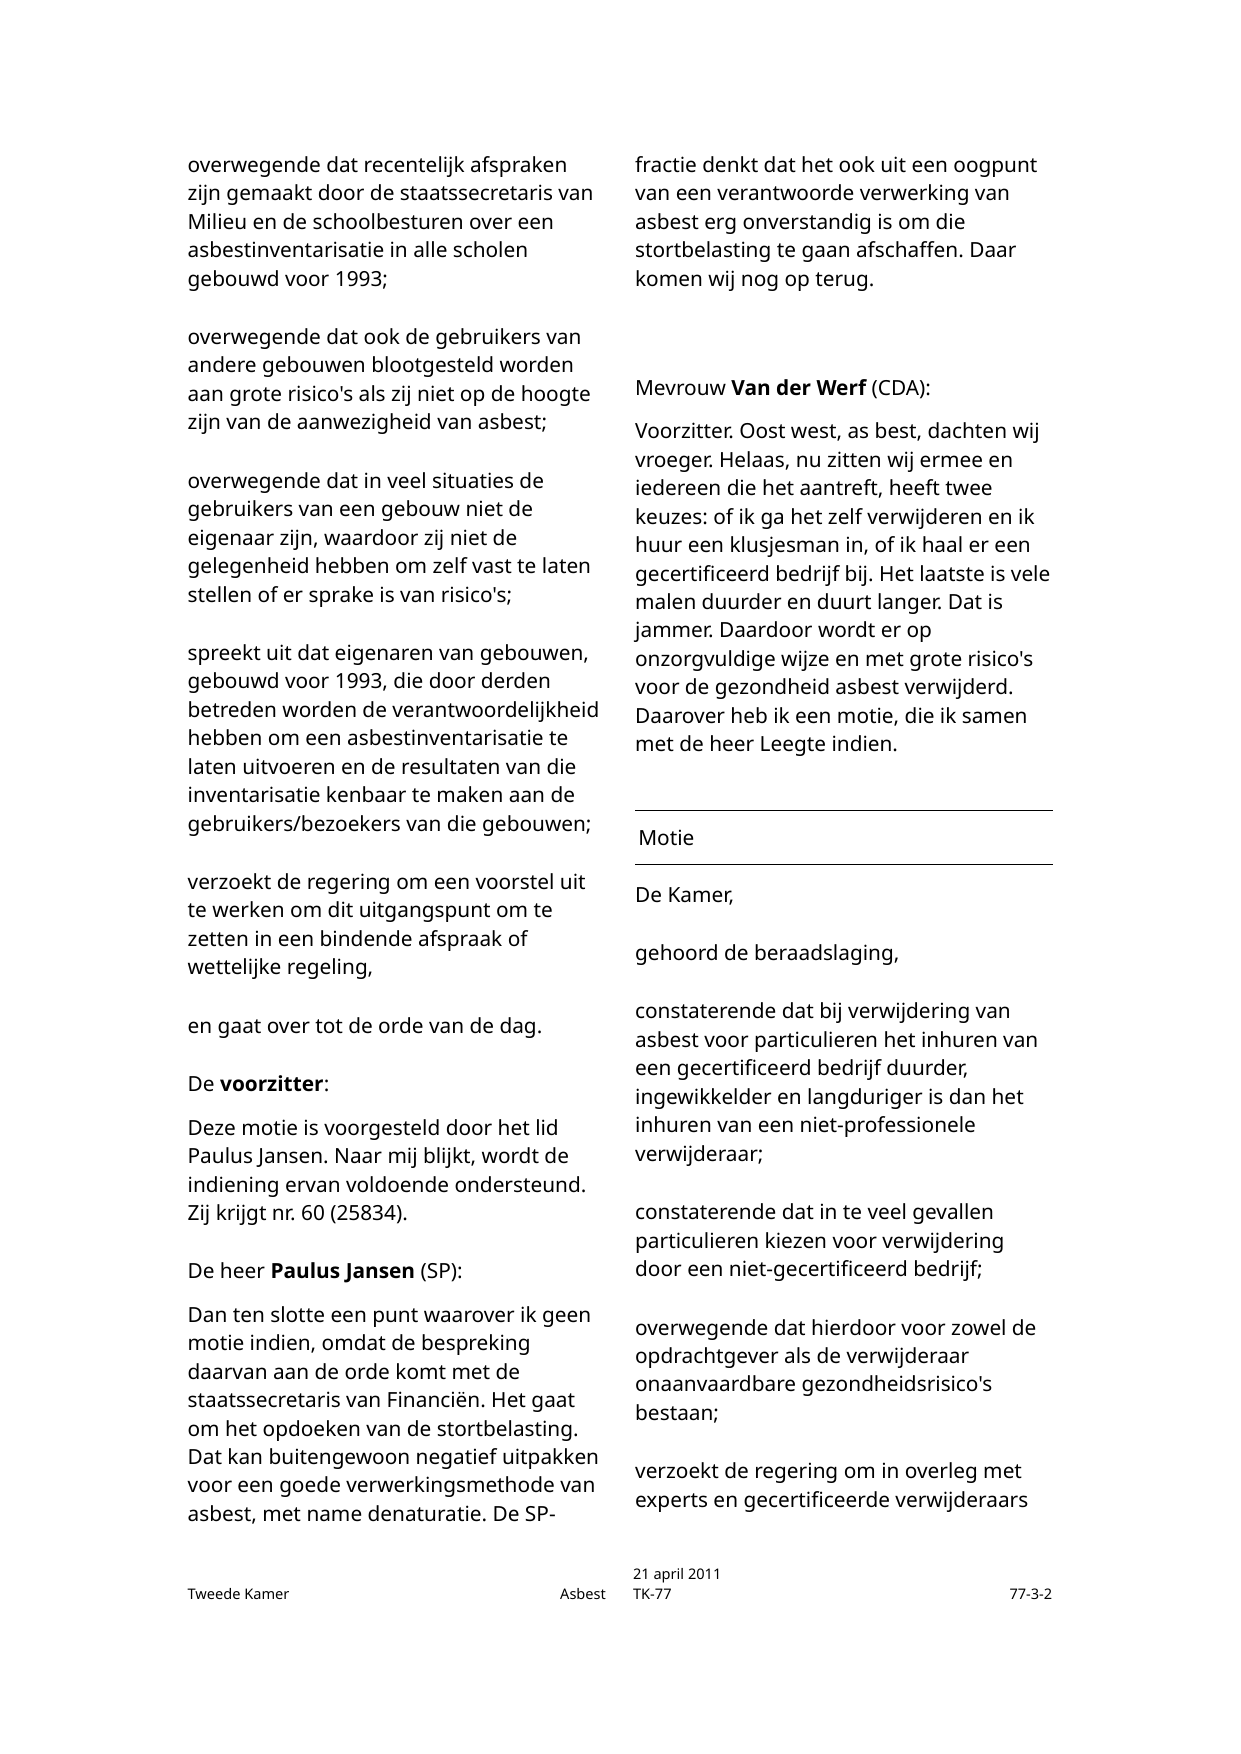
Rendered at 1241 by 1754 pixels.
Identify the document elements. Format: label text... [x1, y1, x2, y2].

text De heer Paulus Jansen (SP): [187, 1257, 605, 1285]
text Deze motie is voorgesteld door het lid Paulus Jansen. Naar mij blijkt, wordt de indiening ervan voldoende ondersteund. [187, 1113, 605, 1198]
text Dan ten slotte een punt waarover ik geen motie indien, omdat de bespreking daarvan aan de orde komt met de staatssecretaris van Financiën. Het gaat om het opdoeken van de stortbelasting. Dat kan buitengewoon negatief uitpakken voor een goede verwerkingsmethode van asbest, met name denaturatie. De SP- [187, 1300, 605, 1527]
text De Kamer, [635, 880, 1053, 908]
text  [635, 322, 1053, 351]
text overwegende dat hierdoor voor zowel de opdrachtgever als de verwijderaar onaanvaardbare gezondheidsrisico's bestaan; [635, 1313, 1053, 1426]
text overwegende dat recentelijk afspraken zijn gemaakt door de staatssecretaris van Milieu en de schoolbesturen over een asbestinventarisatie in alle scholen gebouwd voor 1993; [187, 150, 605, 292]
text Voorzitter. Oost west, as best, dachten wij vroeger. Helaas, nu zitten wij ermee en iedereen die het aantreft, heeft twee keuzes: of ik ga het zelf verwijderen en ik huur een klusjesman in, of ik haal er een gecertificeerd bedrijf bij. Het laatste is vele malen duurder en duurt langer. Dat is jammer. Daardoor wordt er op onzorgvuldige wijze en met grote risico's voor de gezondheid asbest verwijderd. Daarover heb ik een motie, die ik samen met de heer Leegte indien. [635, 417, 1053, 758]
text spreekt uit dat eigenaren van gebouwen, gebouwd voor 1993, die door derden betreden worden de verantwoordelijkheid hebben om een asbestinventarisatie te laten uitvoeren en de resultaten van die inventarisatie kenbaar te maken aan de gebruikers/bezoekers van die gebouwen; [187, 638, 605, 837]
text overwegende dat in veel situaties de gebruikers van een gebouw niet de eigenaar zijn, waardoor zij niet de gelegenheid hebben om zelf vast te laten stellen of er sprake is van risico's; [187, 466, 605, 608]
text en gaat over tot de orde van de dag. [187, 1011, 605, 1039]
text fractie denkt dat het ook uit een oogpunt van een verantwoorde verwerking van asbest erg onverstandig is om die stortbelasting te gaan afschaffen. Daar komen wij nog op terug. [635, 150, 1053, 292]
text Zij krijgt nr. 60 (25834). [187, 1198, 605, 1227]
text constaterende dat bij verwijdering van asbest voor particulieren het inhuren van een gecertificeerd bedrijf duurder, ingewikkelder en langduriger is dan het inhuren van een niet-professionele verwijderaar; [635, 997, 1053, 1167]
subtitle Motie [635, 811, 1053, 864]
text overwegende dat ook de gebruikers van andere gebouwen blootgesteld worden aan grote risico's als zij niet op de hoogte zijn van de aanwezigheid van asbest; [187, 322, 605, 436]
text De voorzitter: [187, 1069, 605, 1098]
text constaterende dat in te veel gevallen particulieren kiezen voor verwijdering door een niet-gecertificeerd bedrijf; [635, 1197, 1053, 1283]
text verzoekt de regering om een voorstel uit te werken om dit uitgangspunt om te zetten in een bindende afspraak of wettelijke regeling, [187, 867, 605, 981]
text gehoord de beraadslaging, [635, 938, 1053, 967]
text Mevrouw Van der Werf (CDA): [635, 373, 1053, 402]
text verzoekt de regering om in overleg met experts en gecertificeerde verwijderaars [635, 1456, 1053, 1513]
